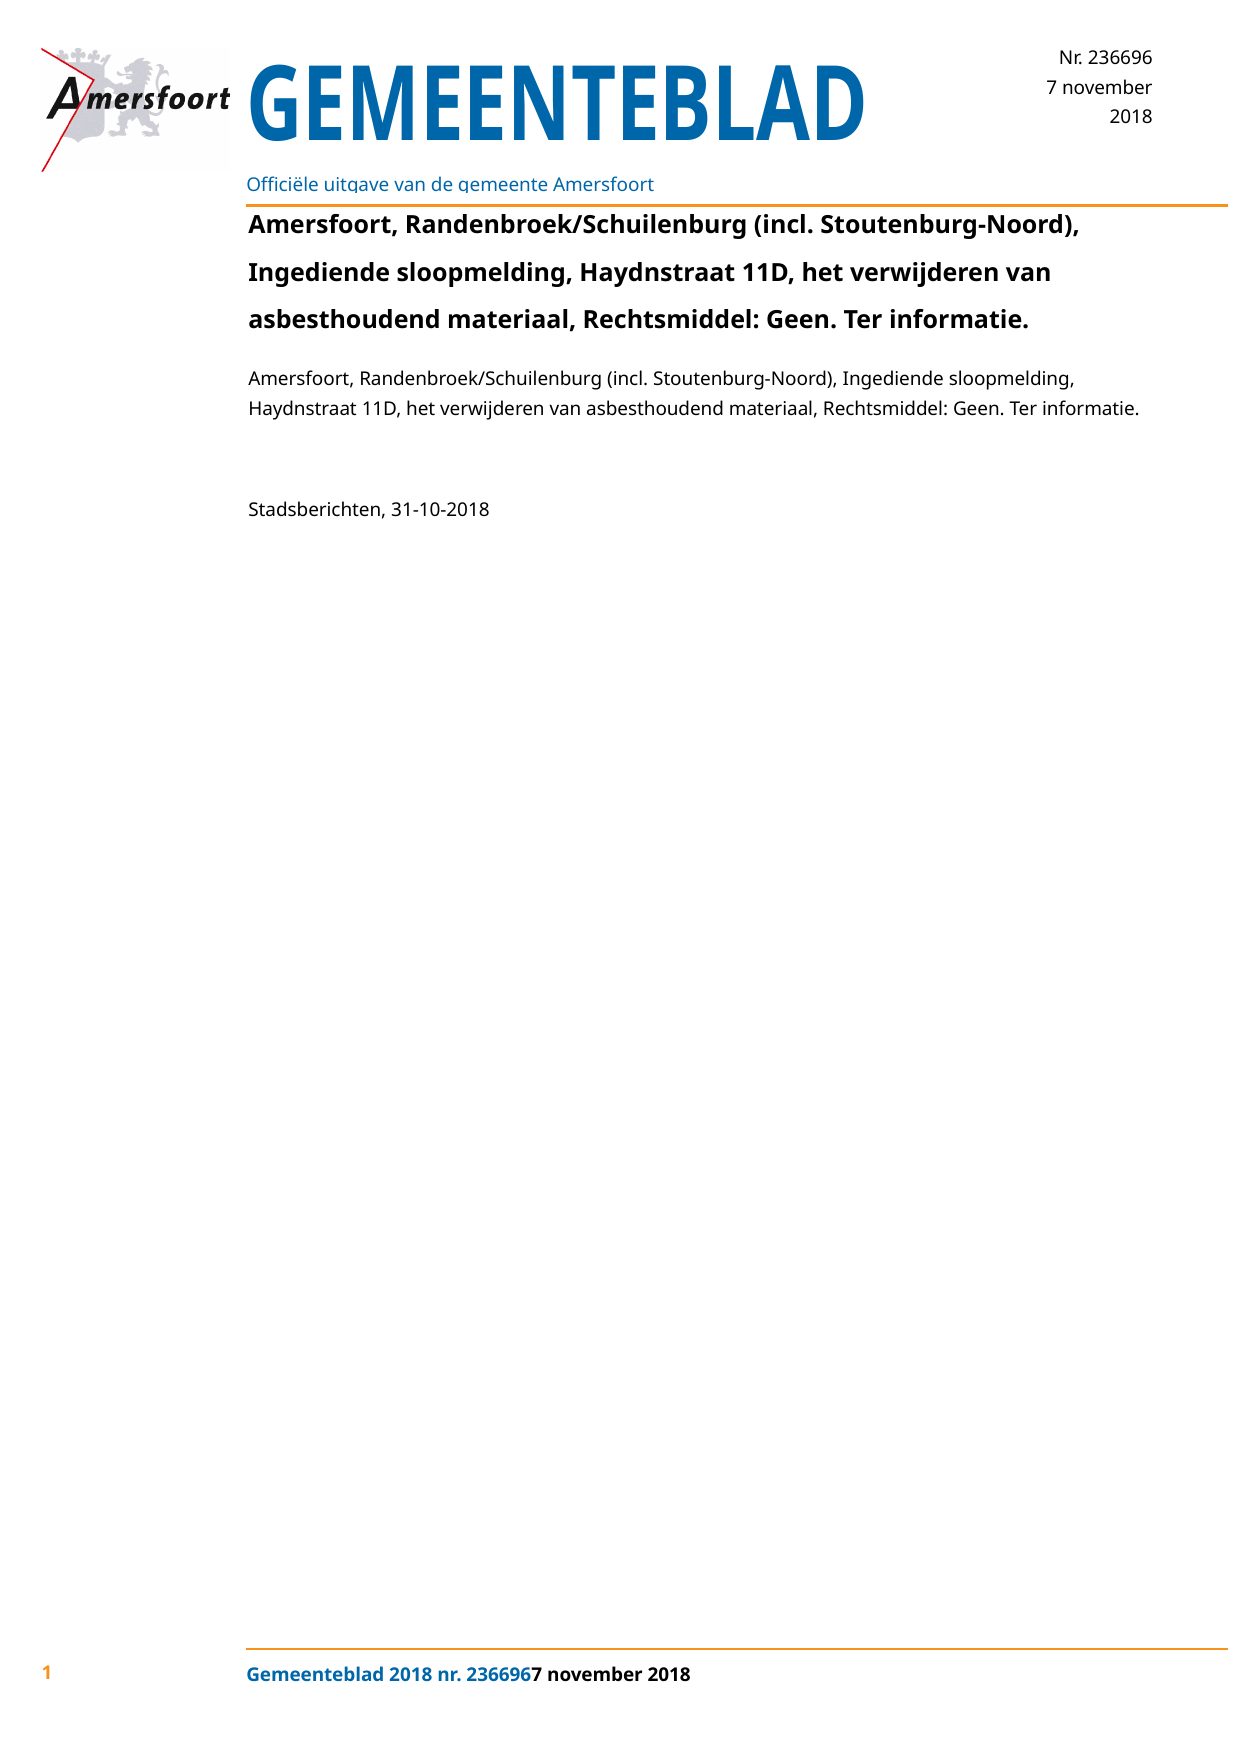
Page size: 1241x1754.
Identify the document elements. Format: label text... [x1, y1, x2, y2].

text Stadsberichten, 31-10-2018 [248, 496, 1152, 522]
text Amersfoort, Randenbroek/Schuilenburg (incl. Stoutenburg-Noord), Ingediende sloopmelding, Haydnstraat 11D, het verwijderen van asbesthoudend materiaal, Rechtsmiddel: Geen. Ter informatie. [248, 207, 1152, 336]
picture [41, 47, 231, 172]
text Amersfoort, Randenbroek/Schuilenburg (incl. Stoutenburg-Noord), Ingediende sloopmelding, Haydnstraat 11D, het verwijderen van asbesthoudend materiaal, Rechtsmiddel: Geen. Ter informatie. [248, 366, 1152, 421]
